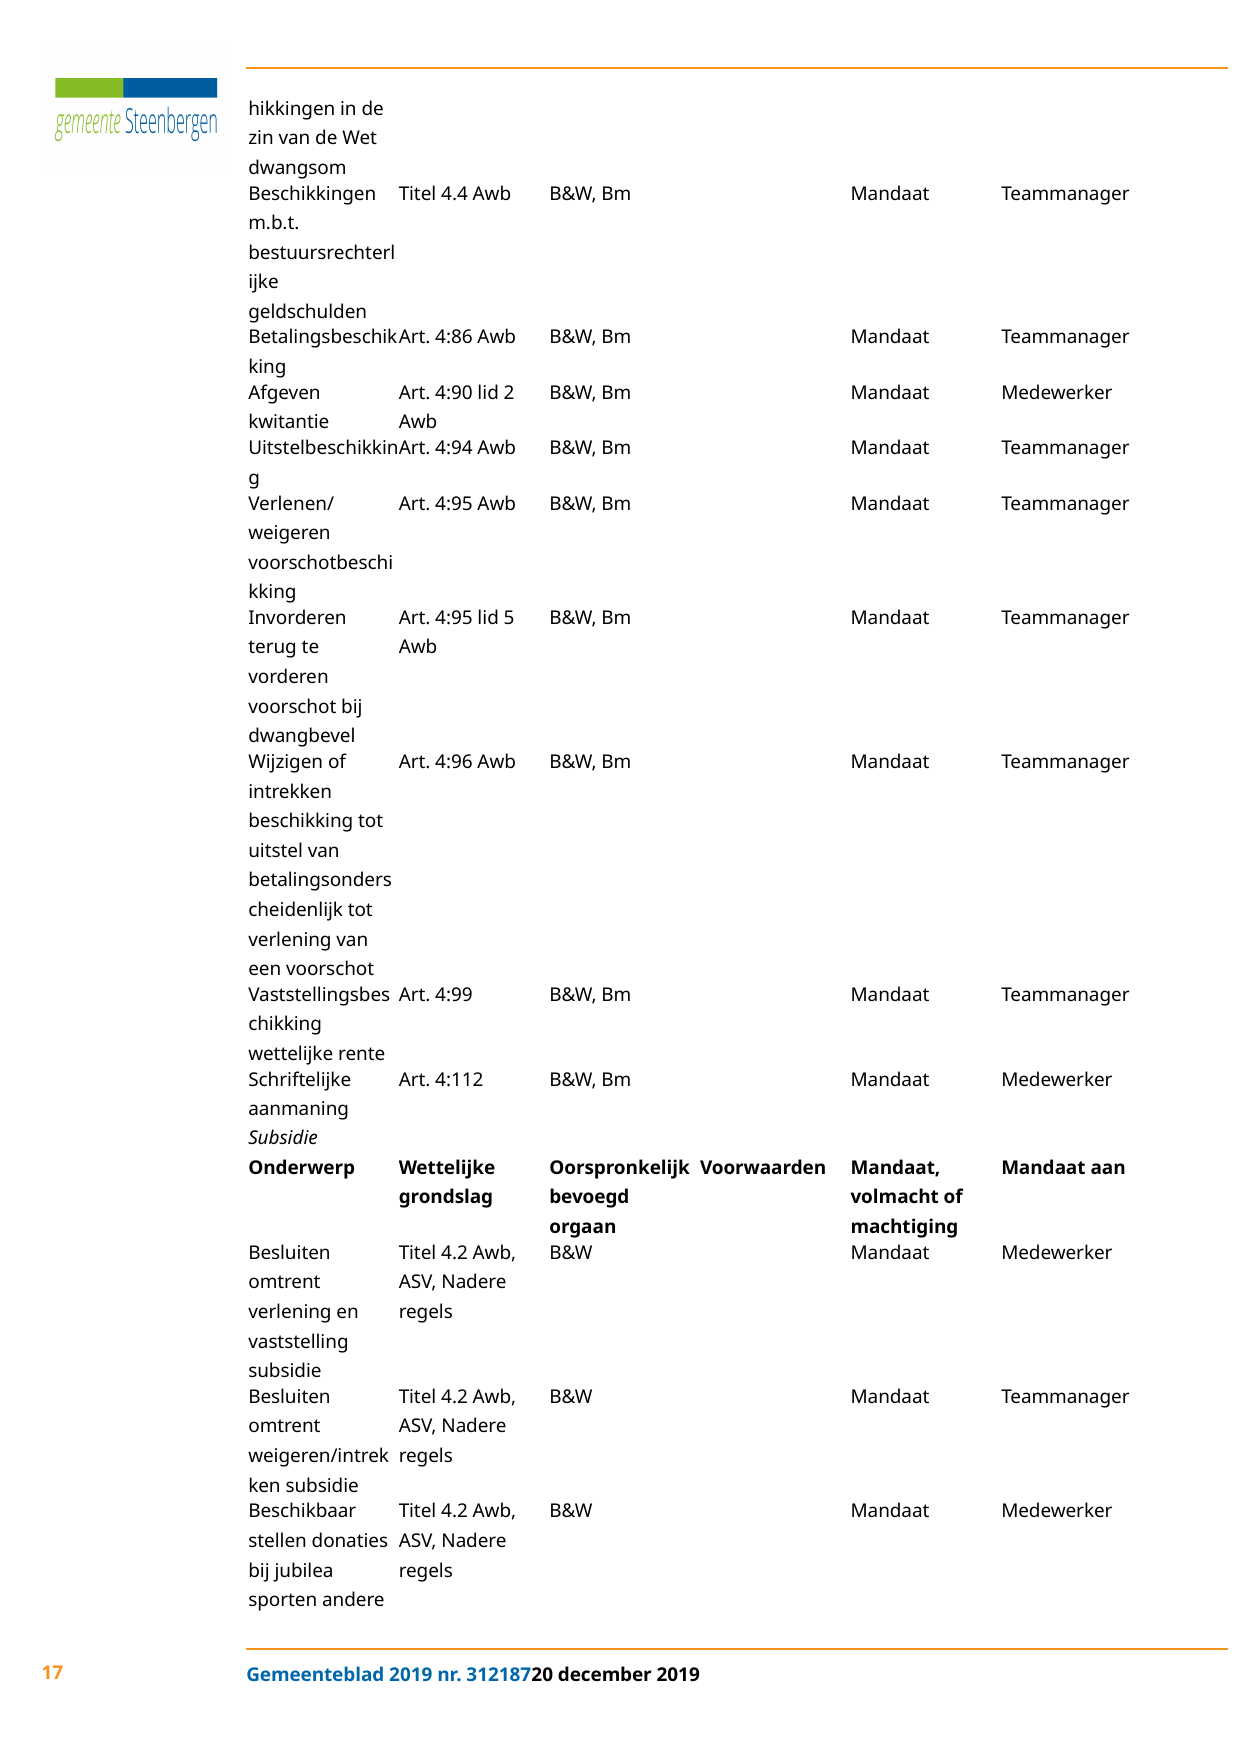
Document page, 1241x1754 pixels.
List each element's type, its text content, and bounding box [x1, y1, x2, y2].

table_cell Teammanager [1001, 180, 1152, 324]
table_cell Afgeven kwitantie [248, 379, 398, 434]
table_header Onderwerp [248, 1154, 398, 1239]
table_cell B&W, Bm [549, 604, 700, 748]
table_cell Art. 4:86 Awb [399, 324, 549, 379]
table_cell Mandaat [850, 324, 1001, 379]
picture [41, 47, 231, 172]
table_cell B&W [549, 1498, 700, 1612]
table_header Oorspronkelijk bevoegd orgaan [549, 1154, 700, 1239]
table_cell B&W, Bm [549, 490, 700, 604]
table_cell [700, 434, 850, 490]
table_cell Art. 4:99 [399, 981, 549, 1066]
table_header Voorwaarden [700, 1154, 850, 1239]
table_cell Titel 4.2 Awb, ASV, Nadere regels [399, 1239, 549, 1383]
table_cell B&W, Bm [549, 180, 700, 324]
table_cell Art. 4:95 lid 5 Awb [399, 604, 549, 748]
table_cell Beschikbaar stellen donaties bij jubilea sporten andere [248, 1498, 398, 1612]
table_cell Teammanager [1001, 434, 1152, 490]
table_cell Teammanager [1001, 604, 1152, 748]
table_cell B&W, Bm [549, 434, 700, 490]
table_cell Vaststellingsbeschikking wettelijke rente [248, 981, 398, 1066]
table_cell Mandaat [850, 604, 1001, 748]
table_cell Wijzigen of intrekken beschikking tot uitstel van betalingsonderscheidenlijk tot verlening van een voorschot [248, 748, 398, 981]
table_cell Titel 4.2 Awb, ASV, Nadere regels [399, 1498, 549, 1612]
table_cell B&W, Bm [549, 748, 700, 981]
table_cell B&W, Bm [549, 379, 700, 434]
table_cell [700, 748, 850, 981]
table_cell Teammanager [1001, 748, 1152, 981]
table_cell Verlenen/weigeren voorschotbeschikking [248, 490, 398, 604]
table_cell B&W, Bm [549, 324, 700, 379]
table_cell Mandaat [850, 434, 1001, 490]
table_cell [700, 379, 850, 434]
table_cell Betalingsbeschikking [248, 324, 398, 379]
table_cell Medewerker [1001, 1066, 1152, 1121]
table_cell [700, 1383, 850, 1498]
table_cell Mandaat [850, 379, 1001, 434]
table_header Mandaat, volmacht of machtiging [850, 1154, 1001, 1239]
table_cell Art. 4:112 [399, 1066, 549, 1121]
table_cell Beschikkingen m.b.t. bestuursrechterlijke geldschulden [248, 180, 398, 324]
table_cell [850, 95, 1001, 180]
table_cell Medewerker [1001, 1239, 1152, 1383]
table_cell [700, 1239, 850, 1383]
table_header Mandaat aan [1001, 1154, 1152, 1239]
table_cell [700, 95, 850, 180]
table_cell [700, 1498, 850, 1612]
table_cell Besluiten omtrent verlening en vaststelling subsidie [248, 1239, 398, 1383]
text Subsidie [248, 1124, 1152, 1150]
table_cell Art. 4:94 Awb [399, 434, 549, 490]
table_cell Titel 4.2 Awb, ASV, Nadere regels [399, 1383, 549, 1498]
table_header Wettelijke grondslag [399, 1154, 549, 1239]
table_cell Art. 4:90 lid 2 Awb [399, 379, 549, 434]
table_cell Mandaat [850, 748, 1001, 981]
table_cell Teammanager [1001, 1383, 1152, 1498]
table_cell [700, 324, 850, 379]
table_cell Titel 4.4 Awb [399, 180, 549, 324]
table_cell Medewerker [1001, 1498, 1152, 1612]
table_cell Art. 4:96 Awb [399, 748, 549, 981]
table_cell B&W, Bm [549, 1066, 700, 1121]
table_cell [700, 1066, 850, 1121]
table_cell Schriftelijke aanmaning [248, 1066, 398, 1121]
table_cell B&W, Bm [549, 981, 700, 1066]
table_cell [700, 604, 850, 748]
table_cell Mandaat [850, 981, 1001, 1066]
table_cell [399, 95, 549, 180]
table_cell [549, 95, 700, 180]
table_cell Invorderen terug te vorderen voorschot bij dwangbevel [248, 604, 398, 748]
table_cell B&W [549, 1239, 700, 1383]
table_cell [1001, 95, 1152, 180]
table_cell Mandaat [850, 490, 1001, 604]
table_cell Mandaat [850, 1066, 1001, 1121]
table_cell Teammanager [1001, 981, 1152, 1066]
table_cell Teammanager [1001, 324, 1152, 379]
table_cell Mandaat [850, 1239, 1001, 1383]
table_cell Medewerker [1001, 379, 1152, 434]
table_cell B&W [549, 1383, 700, 1498]
table_cell [700, 490, 850, 604]
table_cell Uitstelbeschikking [248, 434, 398, 490]
table_cell Besluiten omtrent weigeren/intrekken subsidie [248, 1383, 398, 1498]
table_cell Art. 4:95 Awb [399, 490, 549, 604]
table_cell Mandaat [850, 1383, 1001, 1498]
table_cell Mandaat [850, 1498, 1001, 1612]
table_cell [700, 981, 850, 1066]
table_cell Mandaat [850, 180, 1001, 324]
table_cell Teammanager [1001, 490, 1152, 604]
table_cell hikkingen in de zin van de Wet dwangsom [248, 95, 398, 180]
table_cell [700, 180, 850, 324]
